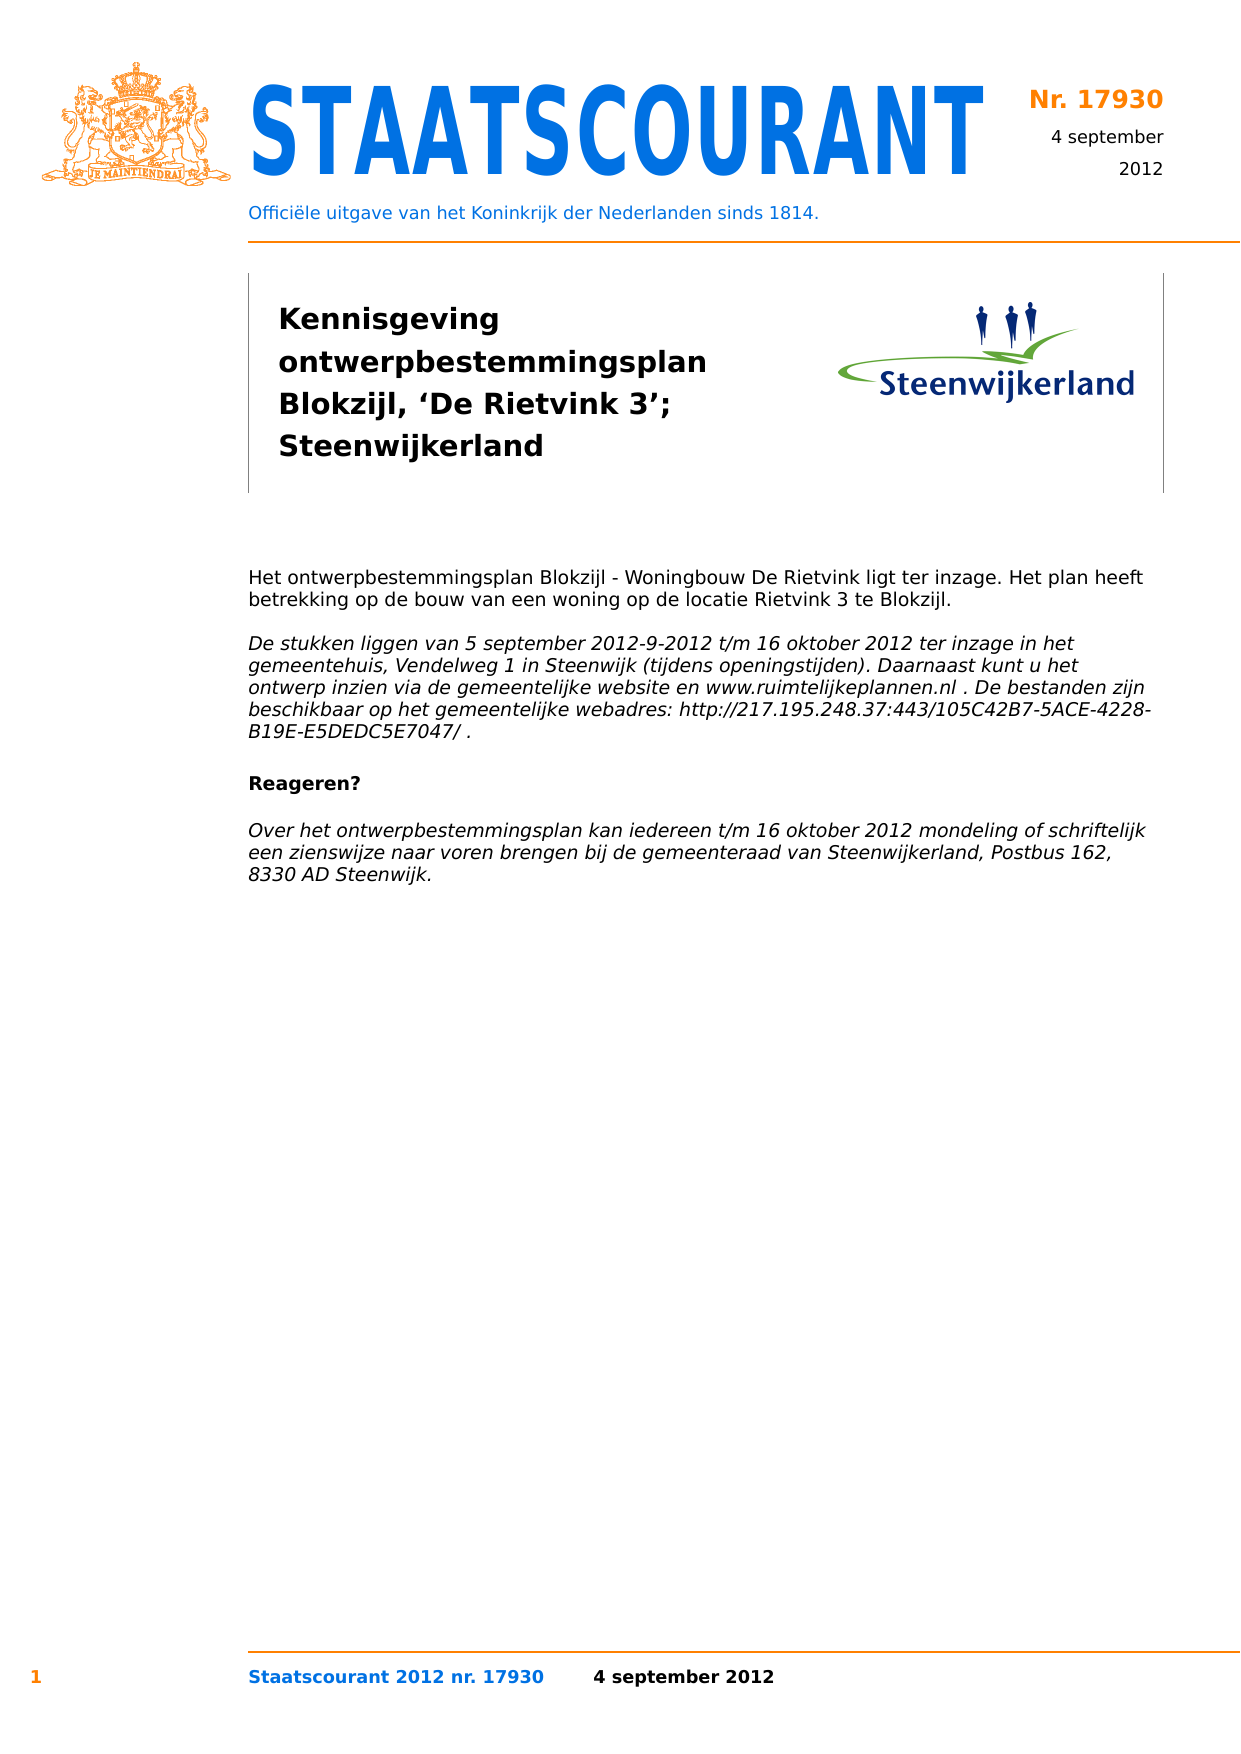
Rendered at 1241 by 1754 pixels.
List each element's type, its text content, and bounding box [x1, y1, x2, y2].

picture [838, 302, 1134, 403]
picture [41, 62, 231, 186]
text Het ontwerpbestemmingsplan Blokzijl - Woningbouw De Rietvink ligt ter inzage. Het plan heeft betrekking op de bouw van een woning op de locatie Rietvink 3 te Blokzijl. [248, 567, 1163, 611]
table_cell Officiële uitgave van het Koninkrijk der Nederlanden sinds 1814. [248, 203, 1240, 241]
table_cell 4 september [998, 121, 1240, 153]
table_header STAATSCOURANT [248, 62, 998, 203]
subtitle Reageren? [248, 773, 1163, 795]
table_header [25, 62, 248, 241]
table_header Nr. 17930 [998, 62, 1240, 121]
text Over het ontwerpbestemmingsplan kan iedereen t/m 16 oktober 2012 mondeling of schriftelijk een zienswijze naar voren brengen bij de gemeenteraad van Steenwijkerland, Postbus 162, 8330 AD Steenwijk. [248, 820, 1163, 886]
text De stukken liggen van 5 september 2012-9-2012 t/m 16 oktober 2012 ter inzage in het gemeentehuis, Vendelweg 1 in Steenwijk (tijdens openingstijden). Daarnaast kunt u het ontwerp inzien via de gemeentelijke website en www.ruimtelijkeplannen.nl . De bestanden zijn beschikbaar op het gemeentelijke webadres: http://217.195.248.37:443/105C42B7-5ACE-4228-B19E-E5DEDC5E7047/ . [248, 633, 1163, 743]
table_cell 2012 [998, 153, 1240, 203]
subtitle Kennisgeving ontwerpbestemmingsplan Blokzijl, ‘De Rietvink 3’; Steenwijkerland [249, 273, 1163, 493]
